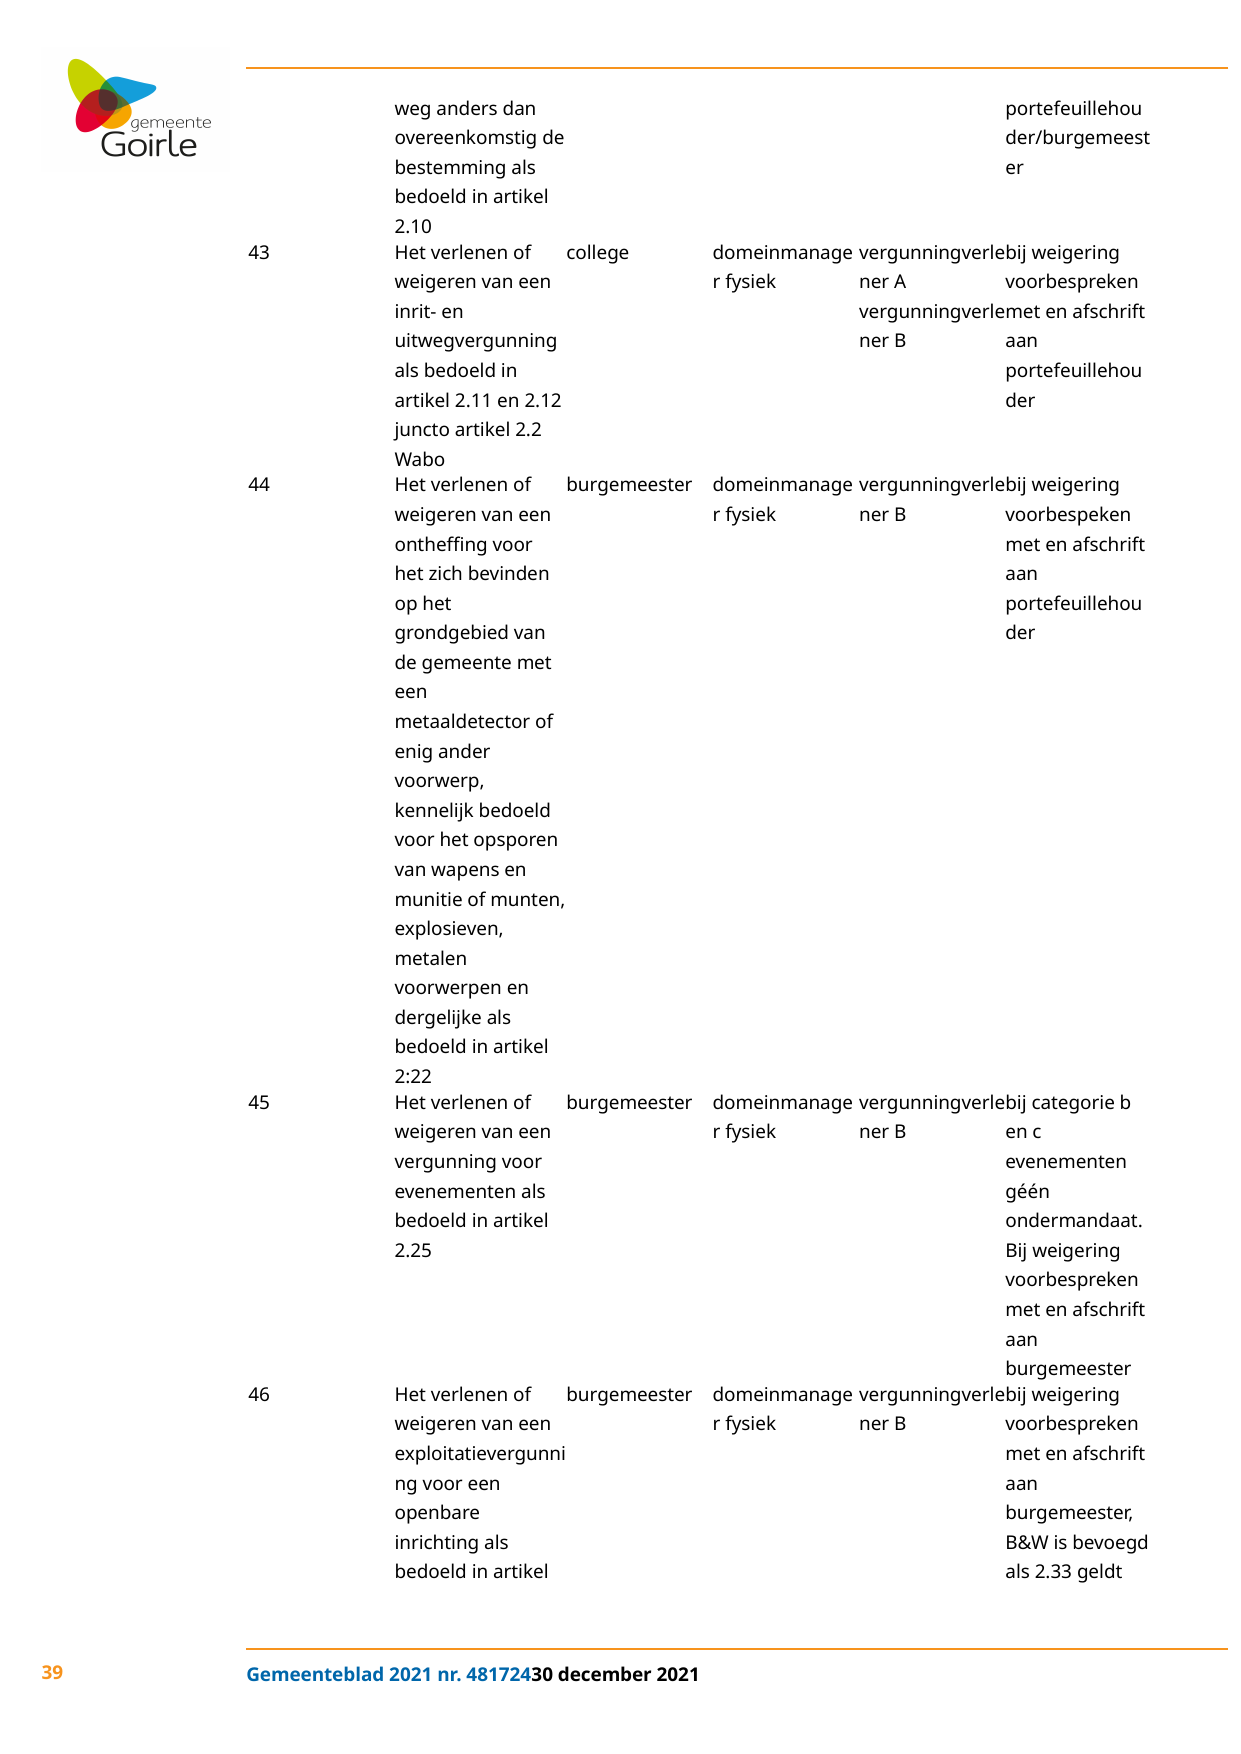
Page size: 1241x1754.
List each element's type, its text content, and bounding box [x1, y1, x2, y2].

table_cell college [566, 239, 712, 472]
table_cell [713, 95, 859, 239]
table_cell 46 [248, 1381, 394, 1584]
table_cell burgemeester [566, 1089, 712, 1381]
table_cell domeinmanager fysiek [713, 239, 859, 472]
table_cell bij weigering voorbespeken met en afschrift aan portefeuillehouder [1005, 472, 1152, 1089]
table_cell domeinmanager fysiek [713, 472, 859, 1089]
table_cell portefeuillehouder/burgemeester [1005, 95, 1152, 239]
table_cell Het verlenen of weigeren van een exploitatievergunning voor een openbare inrichting als bedoeld in artikel [394, 1381, 566, 1584]
table_cell weg anders dan overeenkomstig de bestemming als bedoeld in artikel 2.10 [394, 95, 566, 239]
table_cell burgemeester [566, 472, 712, 1089]
picture [41, 47, 231, 172]
table_cell 45 [248, 1089, 394, 1381]
table_cell 44 [248, 472, 394, 1089]
table_cell [859, 95, 1005, 239]
table_cell bij weigering voorbespreken met en afschrift aan burgemeester, B&W is bevoegd als 2.33 geldt [1005, 1381, 1152, 1584]
table_cell vergunningverlener B [859, 472, 1005, 1089]
table_cell bij weigering voorbespreken met en afschrift aan portefeuillehouder [1005, 239, 1152, 472]
table_cell burgemeester [566, 1381, 712, 1584]
table_cell 43 [248, 239, 394, 472]
table_cell bij categorie b en c evenementen géén ondermandaat. Bij weigering voorbespreken met en afschrift aan burgemeester [1005, 1089, 1152, 1381]
table_cell Het verlenen of weigeren van een ontheffing voor het zich bevinden op het grondgebied van de gemeente met een metaaldetector of enig ander voorwerp, kennelijk bedoeld voor het opsporen van wapens en munitie of munten, explosieven, metalen voorwerpen en dergelijke als bedoeld in artikel 2:22 [394, 472, 566, 1089]
table_cell [566, 95, 712, 239]
table_cell domeinmanager fysiek [713, 1089, 859, 1381]
table_cell Het verlenen of weigeren van een vergunning voor evenementen als bedoeld in artikel 2.25 [394, 1089, 566, 1381]
table_cell [248, 95, 394, 239]
table_cell vergunningverlener B [859, 1381, 1005, 1584]
table_cell vergunningverlener B [859, 1089, 1005, 1381]
table_cell Het verlenen of weigeren van een inrit- en uitwegvergunning als bedoeld in artikel 2.11 en 2.12 juncto artikel 2.2 Wabo [394, 239, 566, 472]
table_cell domeinmanager fysiek [713, 1381, 859, 1584]
table_cell vergunningverlener A vergunningverlener B [859, 239, 1005, 472]
